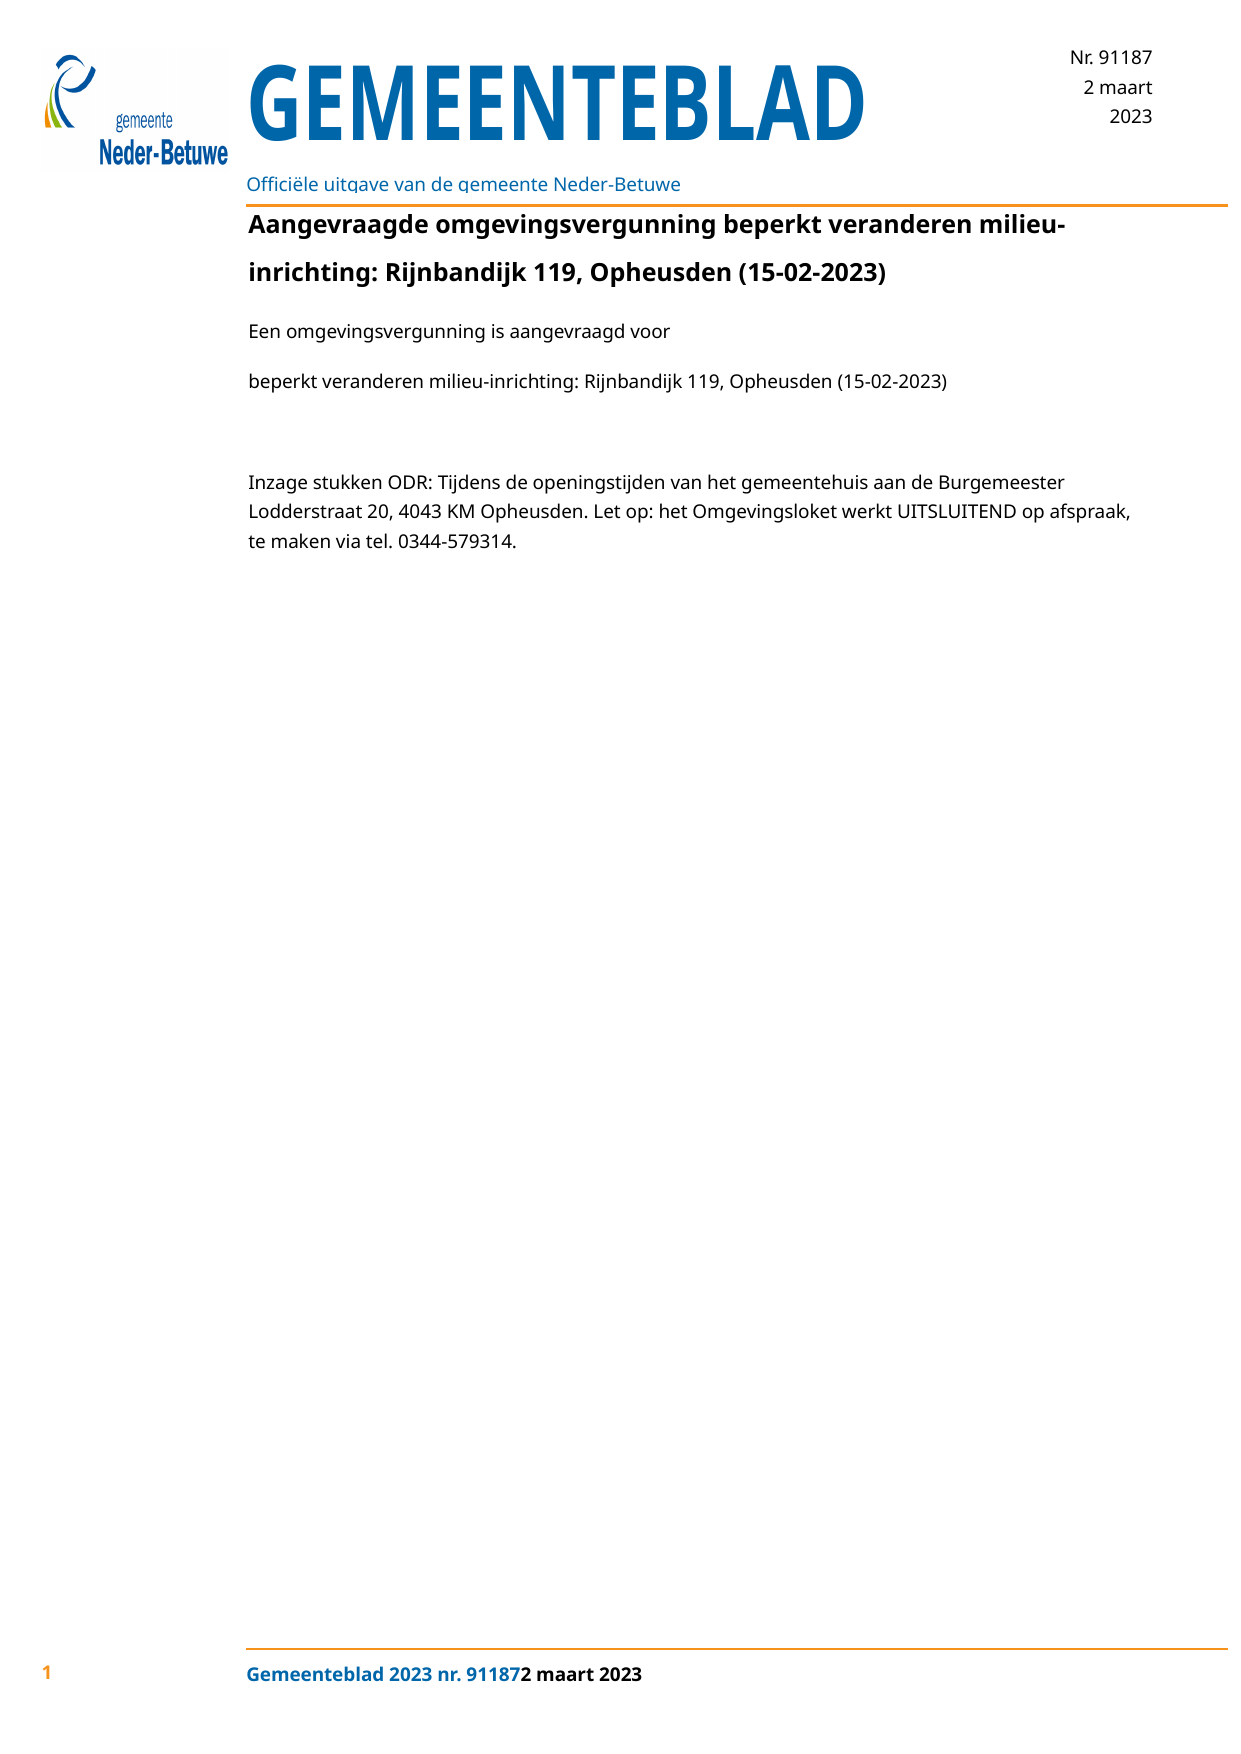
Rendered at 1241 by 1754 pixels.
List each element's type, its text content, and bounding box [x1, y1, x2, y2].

text Inzage stukken ODR: Tijdens de openingstijden van het gemeentehuis aan de Burgemeester Lodderstraat 20, 4043 KM Opheusden. Let op: het Omgevingsloket werkt UITSLUITEND op afspraak, te maken via tel. 0344-579314. [248, 469, 1152, 554]
text Een omgevingsvergunning is aangevraagd voor [248, 318, 1152, 344]
text beperkt veranderen milieu-inrichting: Rijnbandijk 119, Opheusden (15-02-2023) [248, 368, 1152, 394]
picture [41, 47, 231, 172]
text Aangevraagde omgevingsvergunning beperkt veranderen milieu-inrichting: Rijnbandijk 119, Opheusden (15-02-2023) [248, 207, 1152, 288]
